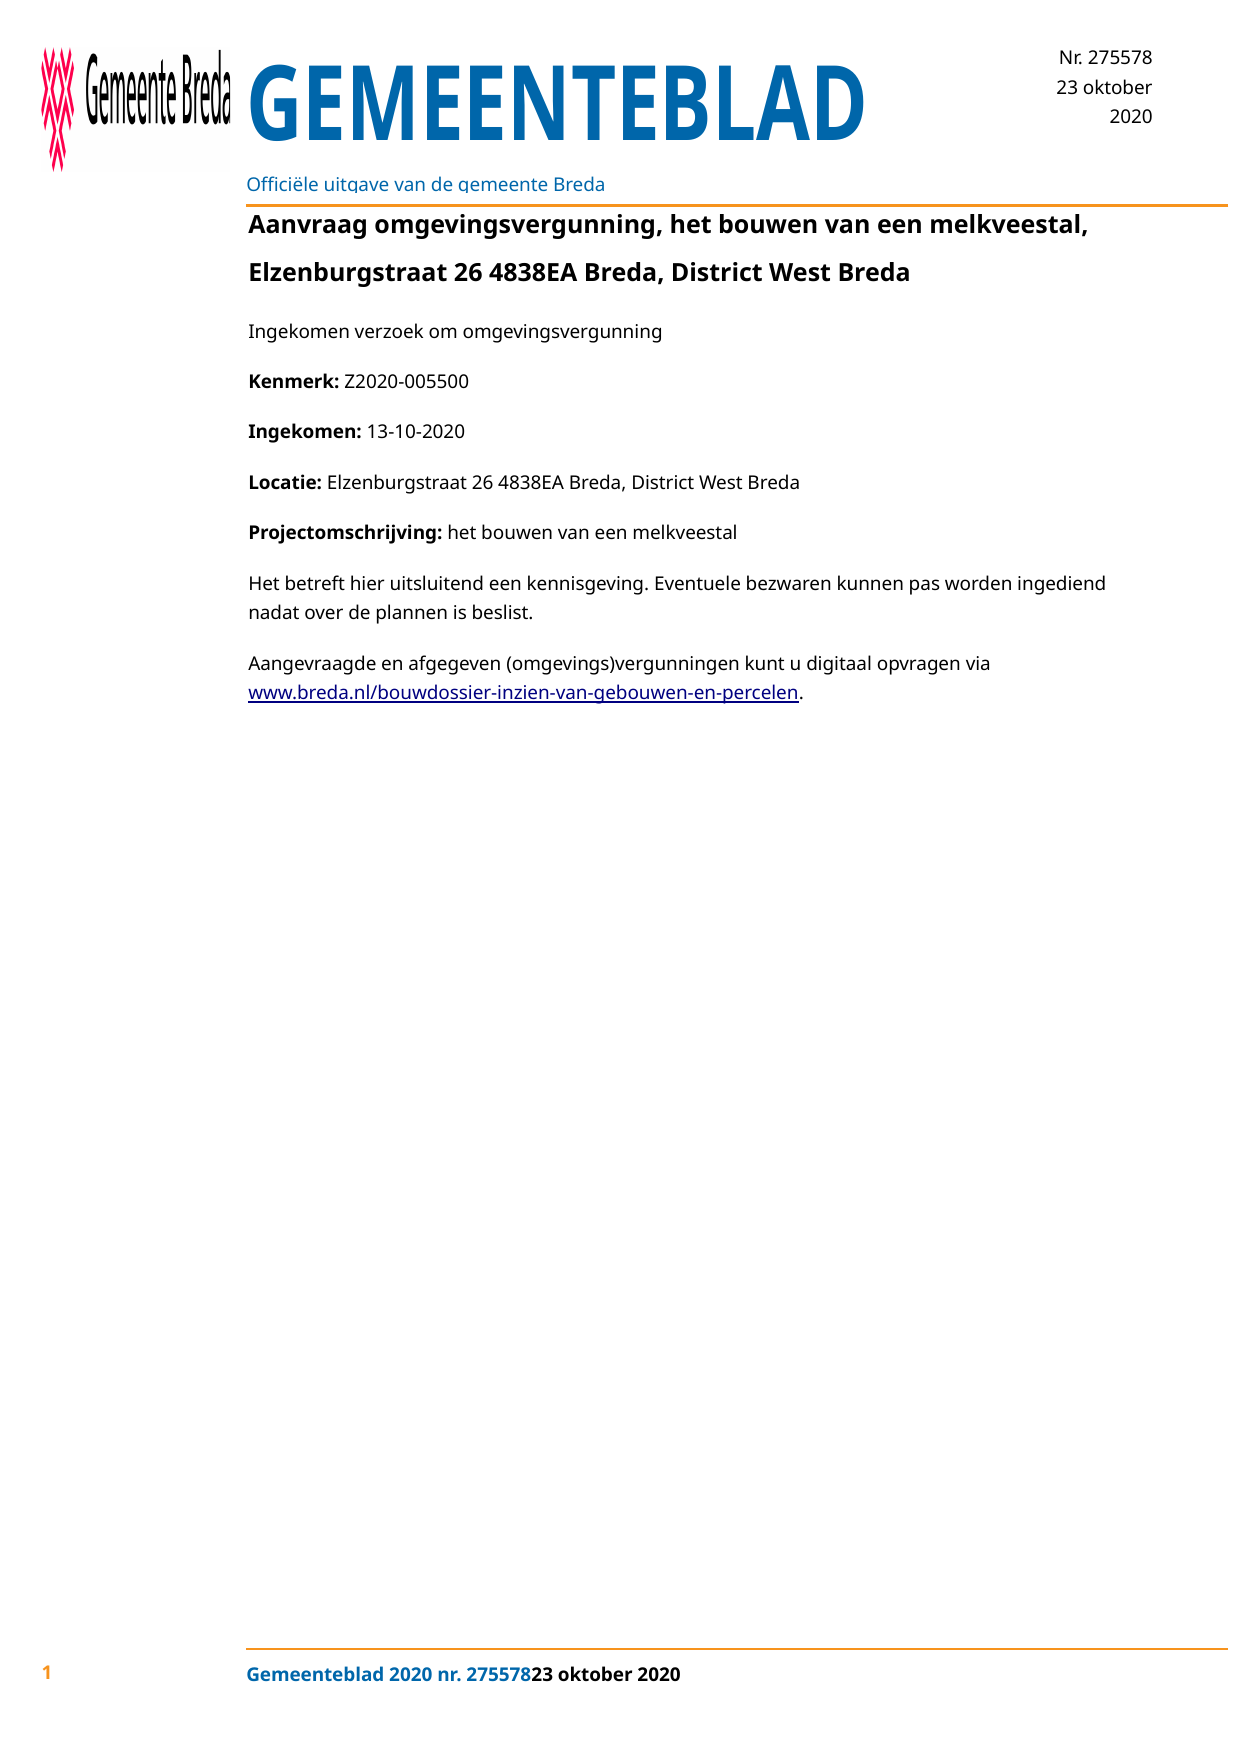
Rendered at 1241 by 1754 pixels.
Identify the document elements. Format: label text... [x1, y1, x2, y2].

text Het betreft hier uitsluitend een kennisgeving. Eventuele bezwaren kunnen pas worden ingediend nadat over de plannen is beslist. [248, 570, 1152, 625]
text Ingekomen verzoek om omgevingsvergunning [248, 318, 1152, 344]
text Locatie: Elzenburgstraat 26 4838EA Breda, District West Breda [248, 469, 1152, 495]
text Aangevraagde en afgegeven (omgevings)vergunningen kunt u digitaal opvragen via www.breda.nl/bouwdossier-inzien-van-gebouwen-en-percelen. [248, 650, 1152, 705]
text Projectomschrijving: het bouwen van een melkveestal [248, 519, 1152, 545]
text Aanvraag omgevingsvergunning, het bouwen van een melkveestal, Elzenburgstraat 26 4838EA Breda, District West Breda [248, 207, 1152, 288]
text Ingekomen: 13-10-2020 [248, 419, 1152, 444]
picture [41, 47, 231, 172]
text Kenmerk: Z2020-005500 [248, 368, 1152, 394]
